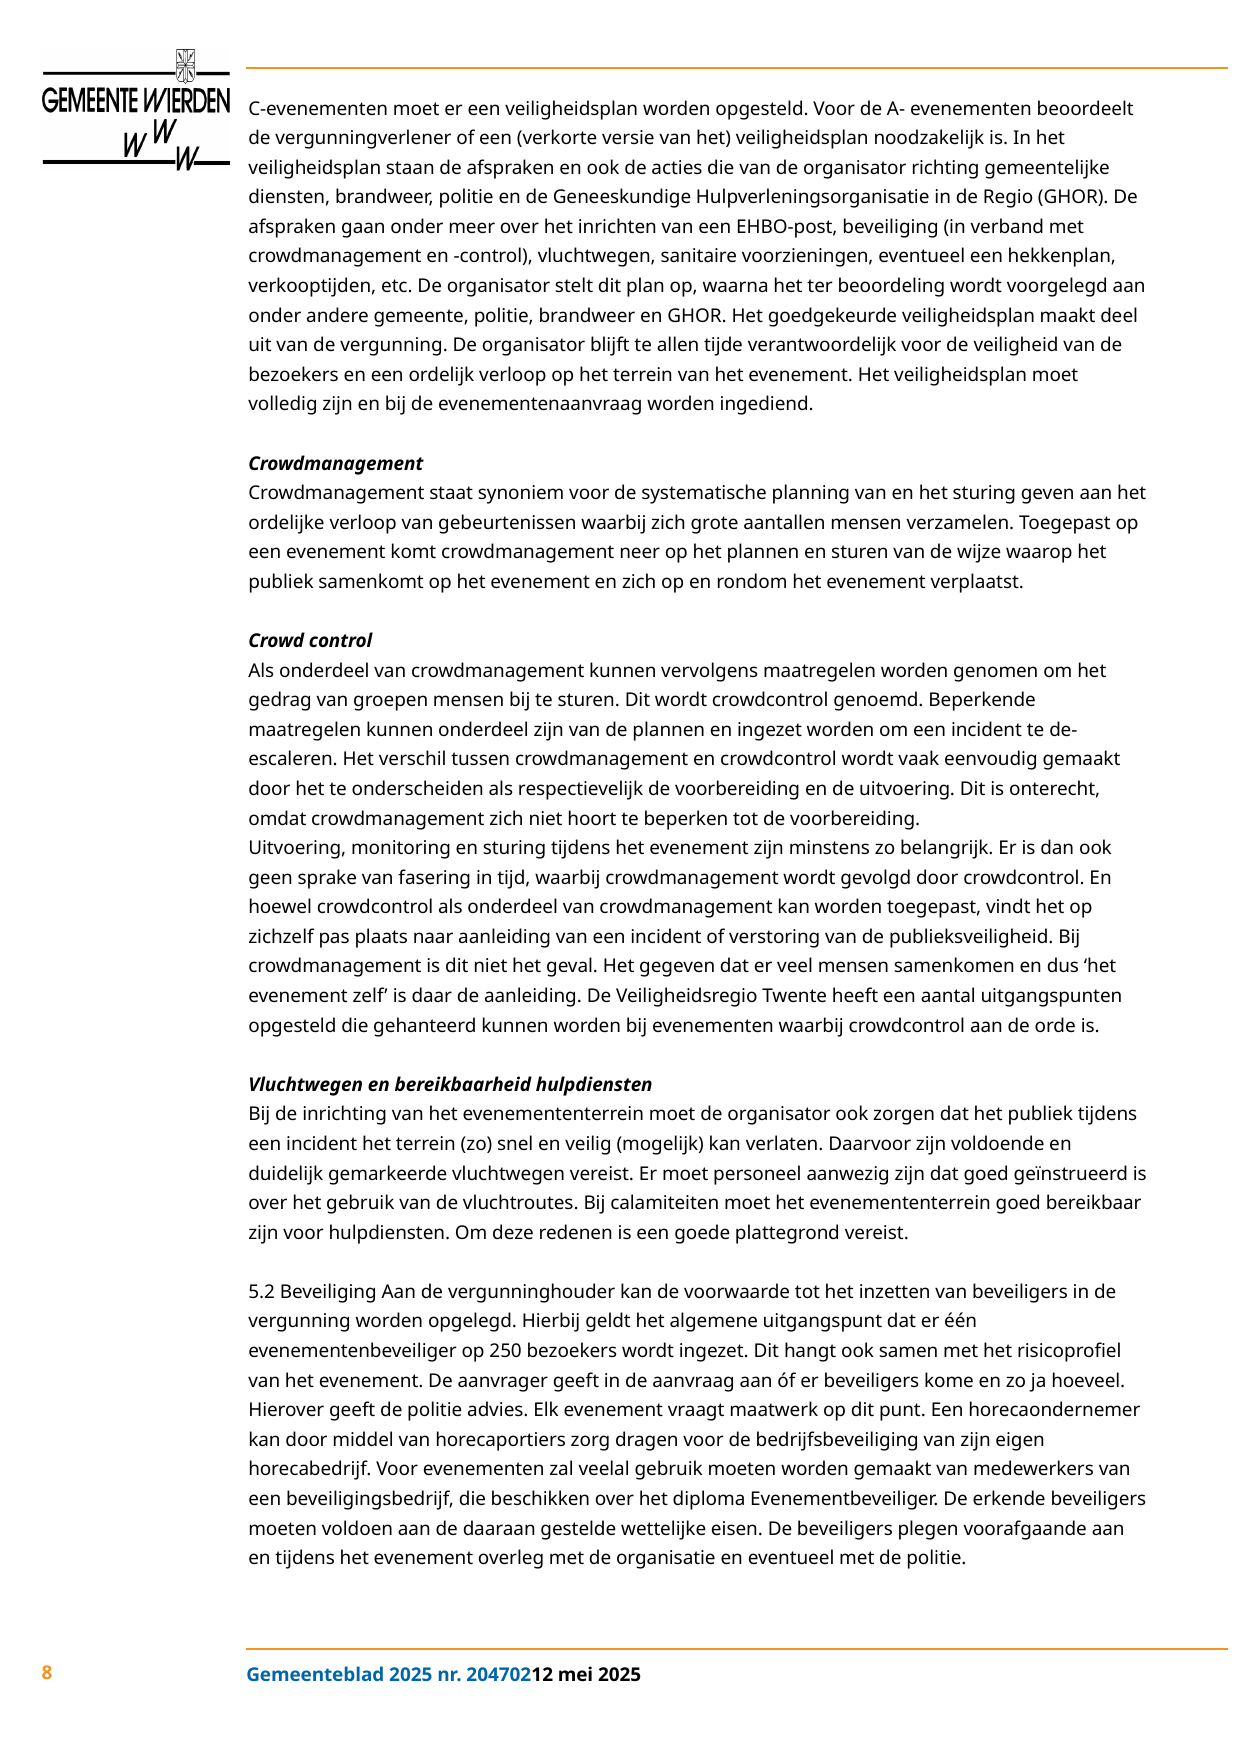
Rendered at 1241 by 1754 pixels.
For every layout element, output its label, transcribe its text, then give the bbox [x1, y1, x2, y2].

text Uitvoering, monitoring en sturing tijdens het evenement zijn minstens zo belangrijk. Er is dan ook geen sprake van fasering in tijd, waarbij crowdmanagement wordt gevolgd door crowdcontrol. En hoewel crowdcontrol als onderdeel van crowdmanagement kan worden toegepast, vindt het op zichzelf pas plaats naar aanleiding van een incident of verstoring van de publieksveiligheid. Bij crowdmanagement is dit niet het geval. Het gegeven dat er veel mensen samenkomen en dus ‘het evenement zelf’ is daar de aanleiding. De Veiligheidsregio Twente heeft een aantal uitgangspunten opgesteld die gehanteerd kunnen worden bij evenementen waarbij crowdcontrol aan de orde is. [248, 834, 1152, 1038]
text 5.2 Beveiliging Aan de vergunninghouder kan de voorwaarde tot het inzetten van beveiligers in de vergunning worden opgelegd. Hierbij geldt het algemene uitgangspunt dat er één evenementenbeveiliger op 250 bezoekers wordt ingezet. Dit hangt ook samen met het risicoprofiel van het evenement. De aanvrager geeft in de aanvraag aan óf er beveiligers kome en zo ja hoeveel. Hierover geeft de politie advies. Elk evenement vraagt maatwerk op dit punt. Een horecaondernemer kan door middel van horecaportiers zorg dragen voor de bedrijfsbeveiliging van zijn eigen horecabedrijf. Voor evenementen zal veelal gebruik moeten worden gemaakt van medewerkers van een beveiligingsbedrijf, die beschikken over het diploma Evenementbeveiliger. De erkende beveiligers moeten voldoen aan de daaraan gestelde wettelijke eisen. De beveiligers plegen voorafgaande aan en tijdens het evenement overleg met de organisatie en eventueel met de politie. [248, 1278, 1152, 1570]
text Crowdmanagement staat synoniem voor de systematische planning van en het sturing geven aan het ordelijke verloop van gebeurtenissen waarbij zich grote aantallen mensen verzamelen. Toegepast op een evenement komt crowdmanagement neer op het plannen en sturen van de wijze waarop het publiek samenkomt op het evenement en zich op en rondom het evenement verplaatst. [248, 479, 1152, 594]
text Als onderdeel van crowdmanagement kunnen vervolgens maatregelen worden genomen om het gedrag van groepen mensen bij te sturen. Dit wordt crowdcontrol genoemd. Beperkende maatregelen kunnen onderdeel zijn van de plannen en ingezet worden om een incident te de-escaleren. Het verschil tussen crowdmanagement en crowdcontrol wordt vaak eenvoudig gemaakt door het te onderscheiden als respectievelijk de voorbereiding en de uitvoering. Dit is onterecht, omdat crowdmanagement zich niet hoort te beperken tot de voorbereiding. [248, 657, 1152, 831]
text Crowdmanagement [248, 450, 1152, 476]
picture [41, 47, 231, 172]
text Crowd control [248, 627, 1152, 653]
text Bij de inrichting van het evenemententerrein moet de organisator ook zorgen dat het publiek tijdens een incident het terrein (zo) snel en veilig (mogelijk) kan verlaten. Daarvoor zijn voldoende en duidelijk gemarkeerde vluchtwegen vereist. Er moet personeel aanwezig zijn dat goed geïnstrueerd is over het gebruik van de vluchtroutes. Bij calamiteiten moet het evenemententerrein goed bereikbaar zijn voor hulpdiensten. Om deze redenen is een goede plattegrond vereist. [248, 1101, 1152, 1245]
text C-evenementen moet er een veiligheidsplan worden opgesteld. Voor de A- evenementen beoordeelt de vergunningverlener of een (verkorte versie van het) veiligheidsplan noodzakelijk is. In het veiligheidsplan staan de afspraken en ook de acties die van de organisator richting gemeentelijke diensten, brandweer, politie en de Geneeskundige Hulpverleningsorganisatie in de Regio (GHOR). De afspraken gaan onder meer over het inrichten van een EHBO-post, beveiliging (in verband met crowdmanagement en -control), vluchtwegen, sanitaire voorzieningen, eventueel een hekkenplan, verkooptijden, etc. De organisator stelt dit plan op, waarna het ter beoordeling wordt voorgelegd aan onder andere gemeente, politie, brandweer en GHOR. Het goedgekeurde veiligheidsplan maakt deel uit van de vergunning. De organisator blijft te allen tijde verantwoordelijk voor de veiligheid van de bezoekers en een ordelijk verloop op het terrein van het evenement. Het veiligheidsplan moet volledig zijn en bij de evenementenaanvraag worden ingediend. [248, 95, 1152, 416]
text Vluchtwegen en bereikbaarheid hulpdiensten [248, 1071, 1152, 1097]
